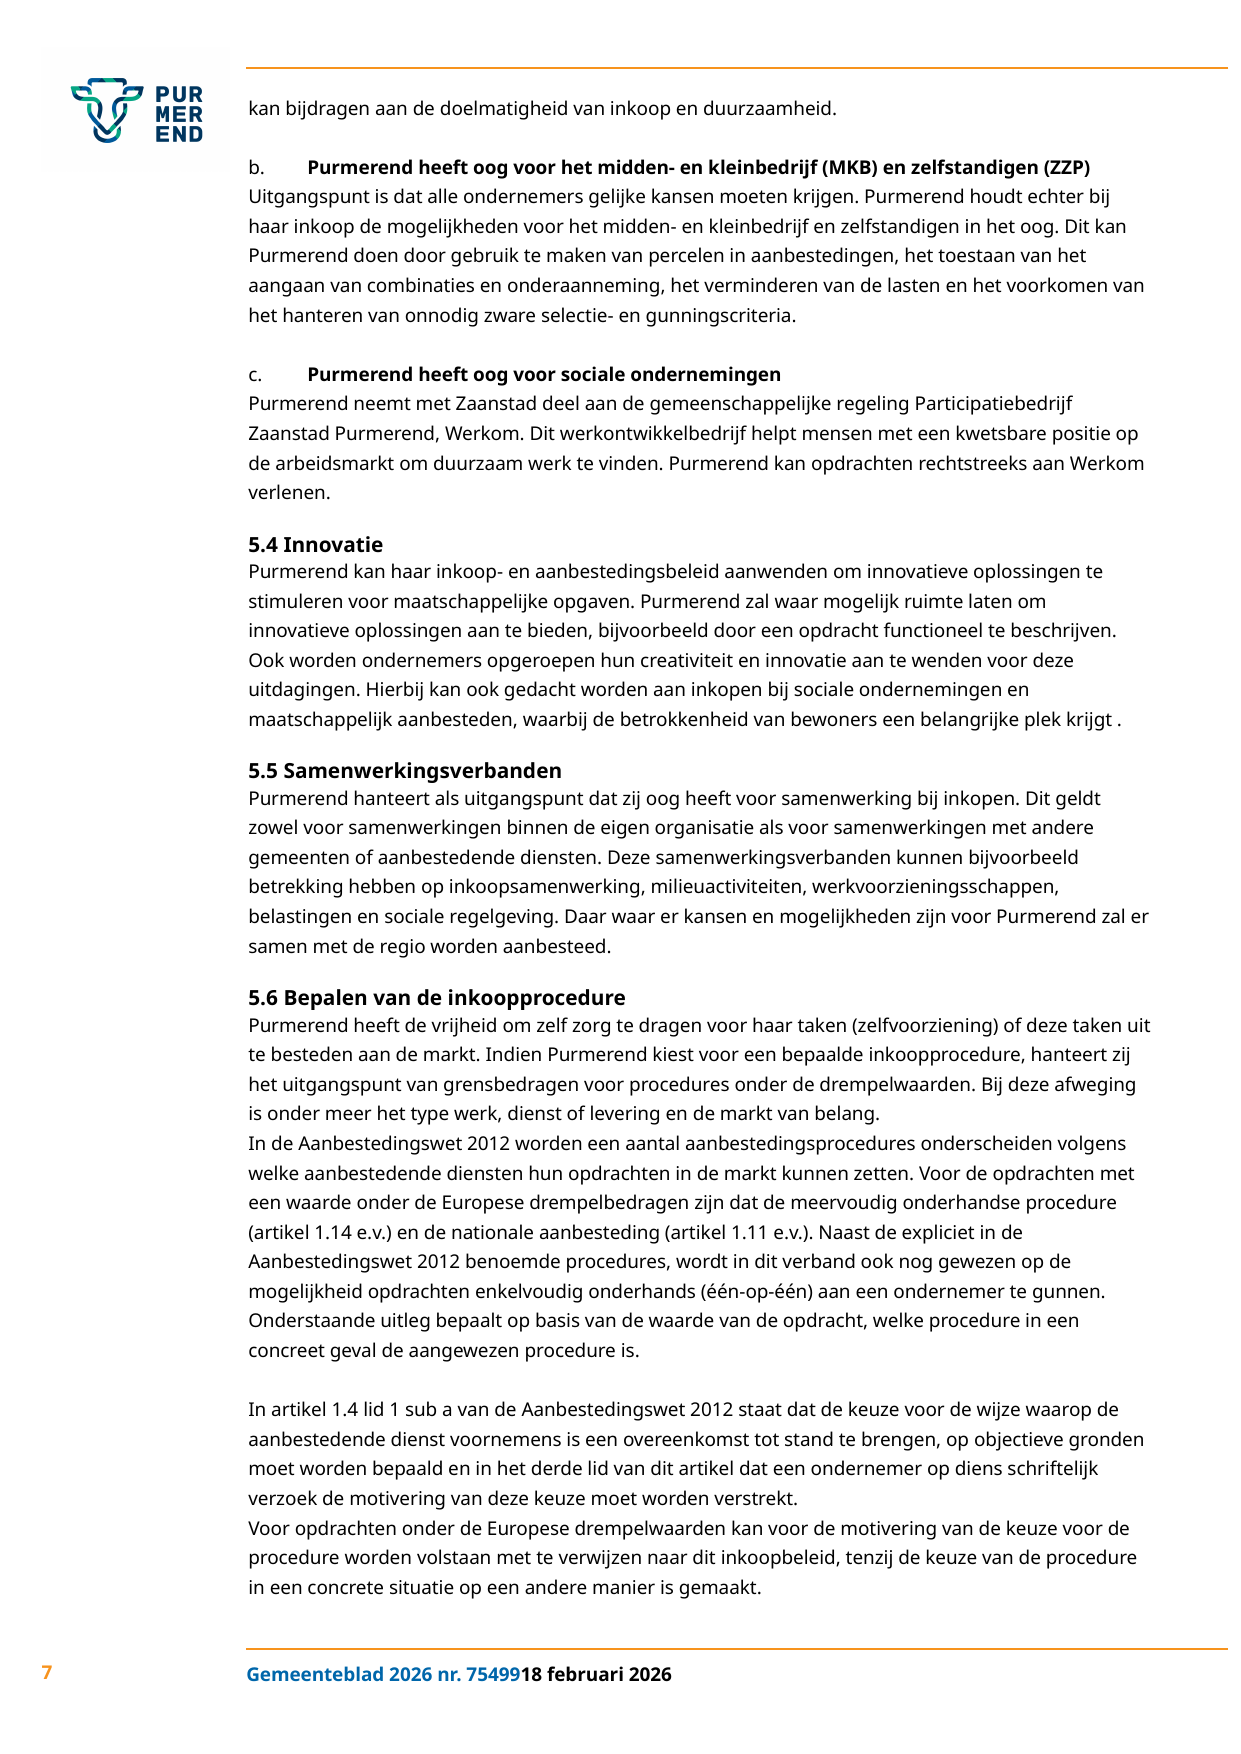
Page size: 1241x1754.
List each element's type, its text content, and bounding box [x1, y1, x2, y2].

text Purmerend neemt met Zaanstad deel aan de gemeenschappelijke regeling Participatiebedrijf Zaanstad Purmerend, Werkom. Dit werkontwikkelbedrijf helpt mensen met een kwetsbare positie op de arbeidsmarkt om duurzaam werk te vinden. Purmerend kan opdrachten rechtstreeks aan Werkom verlenen. [248, 391, 1152, 505]
text In de Aanbestedingswet 2012 worden een aantal aanbestedingsprocedures onderscheiden volgens welke aanbestedende diensten hun opdrachten in de markt kunnen zetten. Voor de opdrachten met een waarde onder de Europese drempelbedragen zijn dat de meervoudig onderhandse procedure (artikel 1.14 e.v.) en de nationale aanbesteding (artikel 1.11 e.v.). Naast de expliciet in de Aanbestedingswet 2012 benoemde procedures, wordt in dit verband ook nog gewezen op de mogelijkheid opdrachten enkelvoudig onderhands (één-op-één) aan een ondernemer te gunnen. Onderstaande uitleg bepaalt op basis van de waarde van de opdracht, welke procedure in een concreet geval de aangewezen procedure is. [248, 1130, 1152, 1363]
list Purmerend heeft oog voor sociale ondernemingen [248, 361, 1152, 387]
text Uitgangspunt is dat alle ondernemers gelijke kansen moeten krijgen. Purmerend houdt echter bij haar inkoop de mogelijkheden voor het midden- en kleinbedrijf en zelfstandigen in het oog. Dit kan Purmerend doen door gebruik te maken van percelen in aanbestedingen, het toestaan van het aangaan van combinaties en onderaanneming, het verminderen van de lasten en het voorkomen van het hanteren van onnodig zware selectie- en gunningscriteria. [248, 183, 1152, 328]
text 5.5 Samenwerkingsverbanden [248, 757, 1152, 785]
text Purmerend kan haar inkoop- en aanbestedingsbeleid aanwenden om innovatieve oplossingen te stimuleren voor maatschappelijke opgaven. Purmerend zal waar mogelijk ruimte laten om innovatieve oplossingen aan te bieden, bijvoorbeeld door een opdracht functioneel te beschrijven. Ook worden ondernemers opgeroepen hun creativiteit en innovatie aan te wenden voor deze uitdagingen. Hierbij kan ook gedacht worden aan inkopen bij sociale ondernemingen en maatschappelijk aanbesteden, waarbij de betrokkenheid van bewoners een belangrijke plek krijgt . [248, 558, 1152, 732]
list Purmerend heeft oog voor het midden- en kleinbedrijf (MKB) en zelfstandigen (ZZP) [248, 154, 1152, 180]
text 5.6 Bepalen van de inkoopprocedure [248, 983, 1152, 1012]
text Purmerend hanteert als uitgangspunt dat zij oog heeft voor samenwerking bij inkopen. Dit geldt zowel voor samenwerkingen binnen de eigen organisatie als voor samenwerkingen met andere gemeenten of aanbestedende diensten. Deze samenwerkingsverbanden kunnen bijvoorbeeld betrekking hebben op inkoopsamenwerking, milieuactiviteiten, werkvoorzieningsschappen, belastingen en sociale regelgeving. Daar waar er kansen en mogelijkheden zijn voor Purmerend zal er samen met de regio worden aanbesteed. [248, 785, 1152, 959]
text Voor opdrachten onder de Europese drempelwaarden kan voor de motivering van de keuze voor de procedure worden volstaan met te verwijzen naar dit inkoopbeleid, tenzij de keuze van de procedure in een concrete situatie op een andere manier is gemaakt. [248, 1515, 1152, 1599]
picture [41, 47, 231, 172]
text 5.4 Innovatie [248, 530, 1152, 558]
text kan bijdragen aan de doelmatigheid van inkoop en duurzaamheid. [248, 95, 1152, 121]
text Purmerend heeft de vrijheid om zelf zorg te dragen voor haar taken (zelfvoorziening) of deze taken uit te besteden aan de markt. Indien Purmerend kiest voor een bepaalde inkoopprocedure, hanteert zij het uitgangspunt van grensbedragen voor procedures onder de drempelwaarden. Bij deze afweging is onder meer het type werk, dienst of levering en de markt van belang. [248, 1012, 1152, 1126]
text In artikel 1.4 lid 1 sub a van de Aanbestedingswet 2012 staat dat de keuze voor de wijze waarop de aanbestedende dienst voornemens is een overeenkomst tot stand te brengen, op objectieve gronden moet worden bepaald en in het derde lid van dit artikel dat een ondernemer op diens schriftelijk verzoek de motivering van deze keuze moet worden verstrekt. [248, 1396, 1152, 1511]
